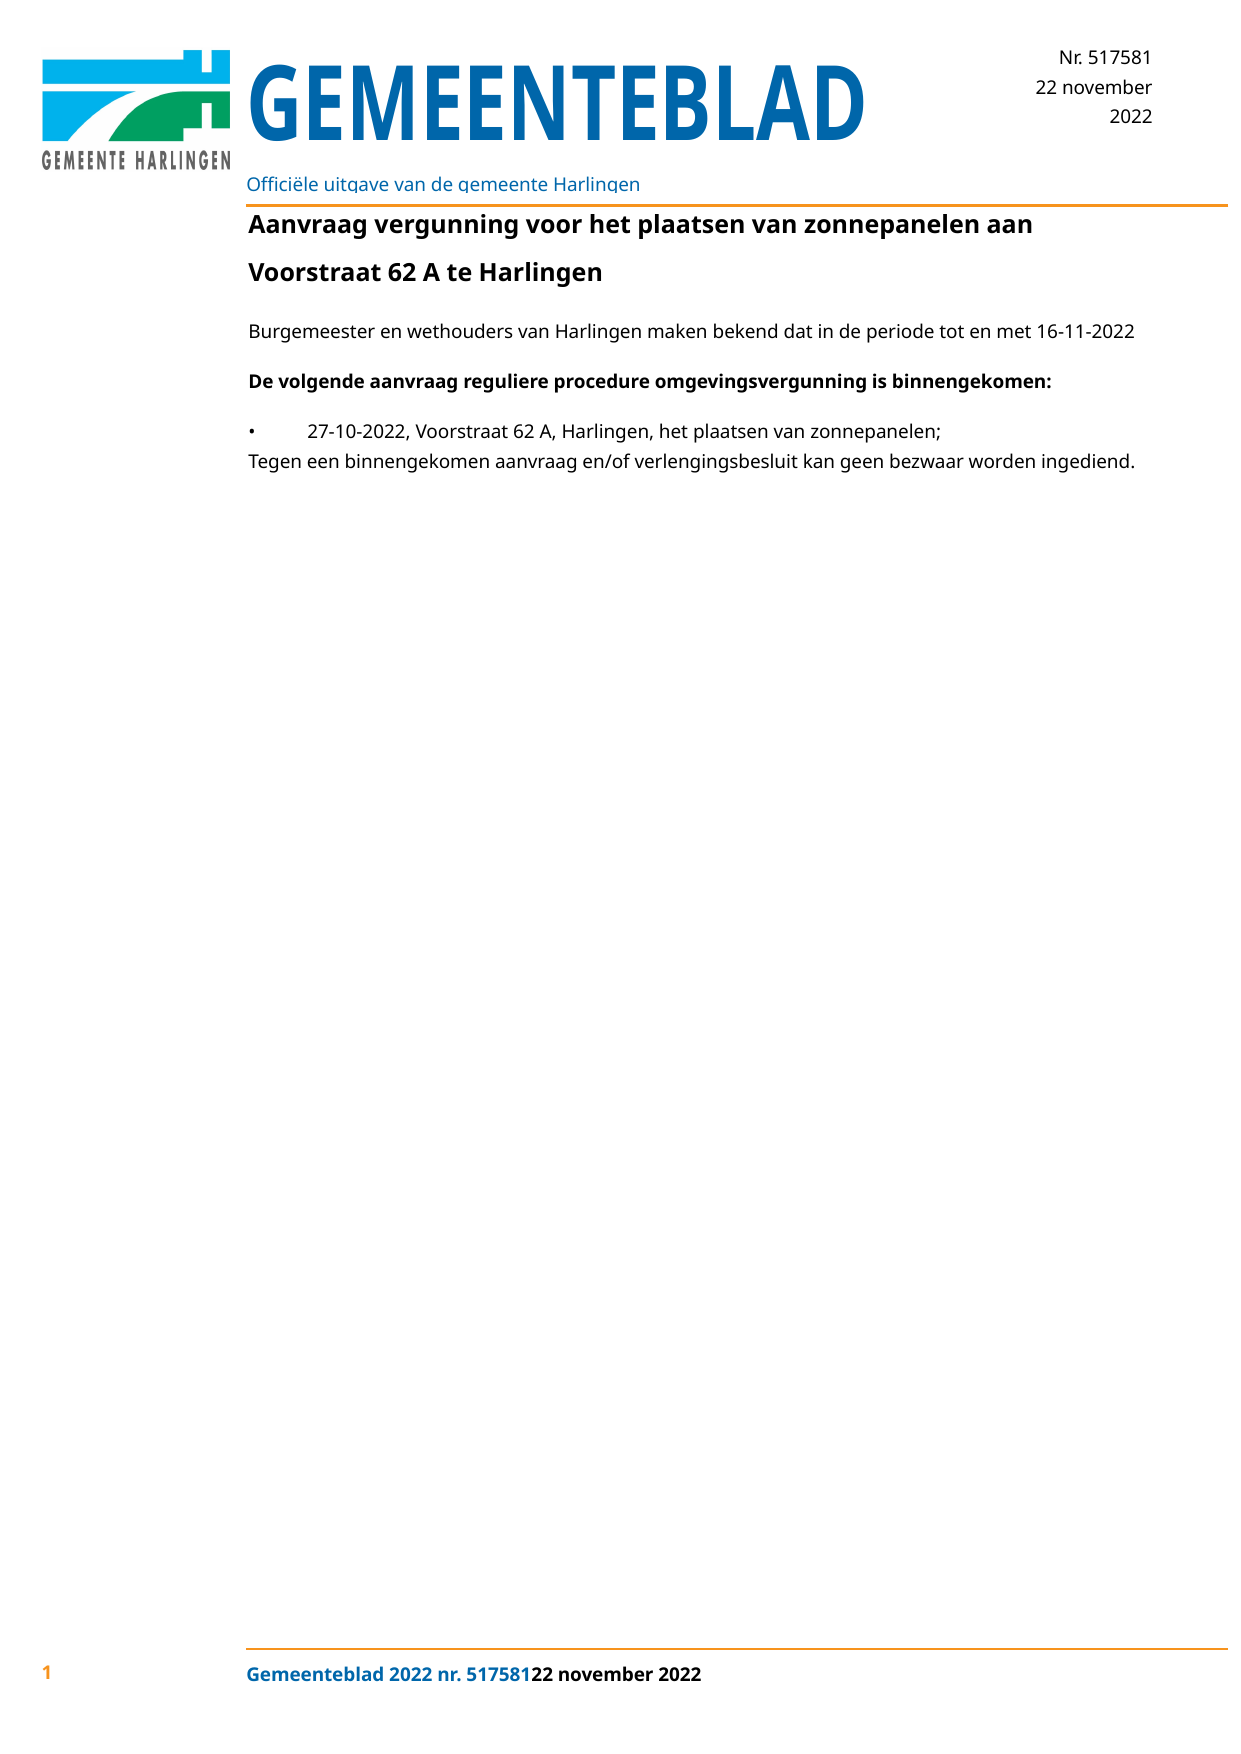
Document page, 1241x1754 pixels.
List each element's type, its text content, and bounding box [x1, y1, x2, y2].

text Tegen een binnengekomen aanvraag en/of verlengingsbesluit kan geen bezwaar worden ingediend. [248, 448, 1152, 474]
list 27-10-2022, Voorstraat 62 A, Harlingen, het plaatsen van zonnepanelen; [248, 419, 1152, 444]
text Burgemeester en wethouders van Harlingen maken bekend dat in de periode tot en met 16-11-2022 [248, 318, 1152, 344]
text Aanvraag vergunning voor het plaatsen van zonnepanelen aan Voorstraat 62 A te Harlingen [248, 207, 1152, 288]
text De volgende aanvraag reguliere procedure omgevingsvergunning is binnengekomen: [248, 368, 1152, 394]
picture [41, 47, 231, 172]
